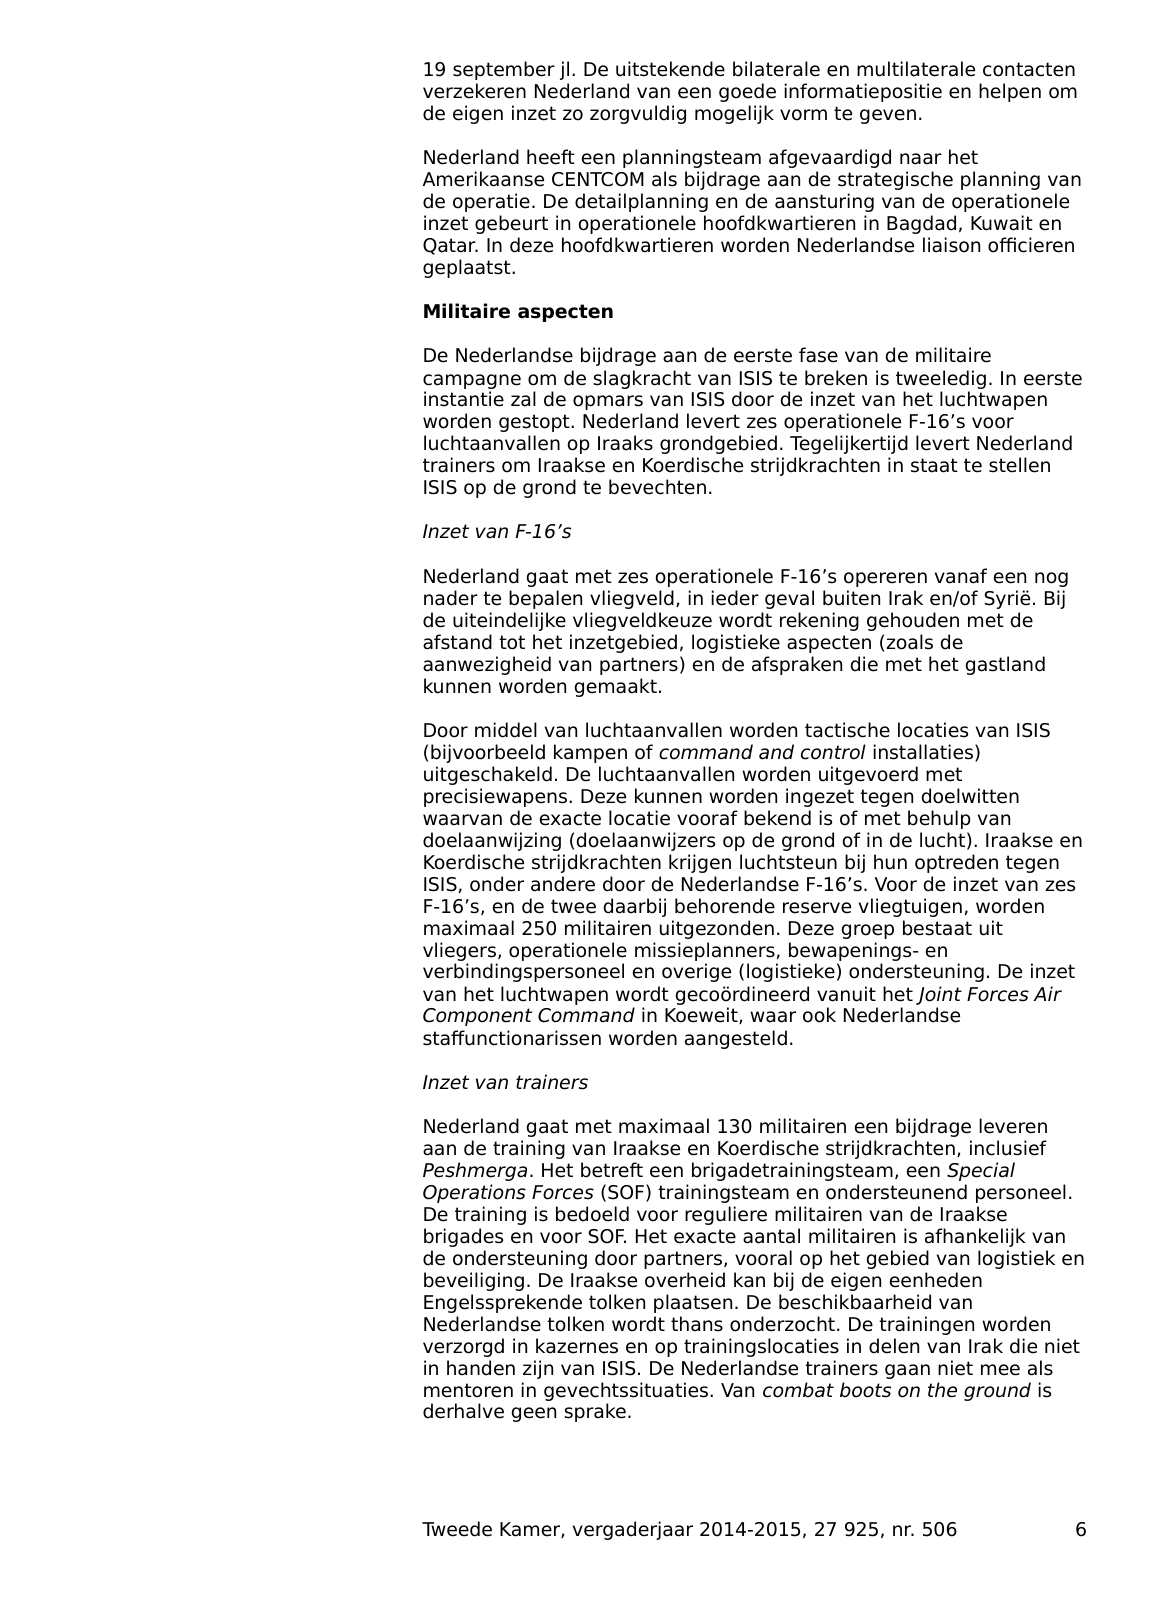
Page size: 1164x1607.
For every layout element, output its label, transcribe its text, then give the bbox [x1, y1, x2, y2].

subtitle Inzet van F-16’s [422, 521, 1087, 543]
text Nederland heeft een planningsteam afgevaardigd naar het Amerikaanse CENTCOM als bijdrage aan de strategische planning van de operatie. De detailplanning en de aansturing van de operationele inzet gebeurt in operationele hoofdkwartieren in Bagdad, Kuwait en Qatar. In deze hoofdkwartieren worden Nederlandse liaison officieren geplaatst. [422, 147, 1087, 279]
text Nederland gaat met maximaal 130 militairen een bijdrage leveren aan de training van Iraakse en Koerdische strijdkrachten, inclusief Peshmerga. Het betreft een brigadetrainingsteam, een Special Operations Forces (SOF) trainingsteam en ondersteunend personeel. De training is bedoeld voor reguliere militairen van de Iraakse brigades en voor SOF. Het exacte aantal militairen is afhankelijk van de ondersteuning door partners, vooral op het gebied van logistiek en beveiliging. De Iraakse overheid kan bij de eigen eenheden Engelssprekende tolken plaatsen. De beschikbaarheid van Nederlandse tolken wordt thans onderzocht. De trainingen worden verzorgd in kazernes en op trainingslocaties in delen van Irak die niet in handen zijn van ISIS. De Nederlandse trainers gaan niet mee als mentoren in gevechtssituaties. Van combat boots on the ground is derhalve geen sprake. [422, 1116, 1087, 1423]
subtitle Militaire aspecten [422, 301, 1087, 323]
subtitle Inzet van trainers [422, 1072, 1087, 1093]
text De Nederlandse bijdrage aan de eerste fase van de militaire campagne om de slagkracht van ISIS te breken is tweeledig. In eerste instantie zal de opmars van ISIS door de inzet van het luchtwapen worden gestopt. Nederland levert zes operationele F-16’s voor luchtaanvallen op Iraaks grondgebied. Tegelijkertijd levert Nederland trainers om Iraakse en Koerdische strijdkrachten in staat te stellen ISIS op de grond te bevechten. [422, 345, 1087, 499]
text Door middel van luchtaanvallen worden tactische locaties van ISIS (bijvoorbeeld kampen of command and control installaties) uitgeschakeld. De luchtaanvallen worden uitgevoerd met precisiewapens. Deze kunnen worden ingezet tegen doelwitten waarvan de exacte locatie vooraf bekend is of met behulp van doelaanwijzing (doelaanwijzers op de grond of in de lucht). Iraakse en Koerdische strijdkrachten krijgen luchtsteun bij hun optreden tegen ISIS, onder andere door de Nederlandse F-16’s. Voor de inzet van zes F-16’s, en de twee daarbij behorende reserve vliegtuigen, worden maximaal 250 militairen uitgezonden. Deze groep bestaat uit vliegers, operationele missieplanners, bewapenings- en verbindingspersoneel en overige (logistieke) ondersteuning. De inzet van het luchtwapen wordt gecoördineerd vanuit het Joint Forces Air Component Command in Koeweit, waar ook Nederlandse staffunctionarissen worden aangesteld. [422, 720, 1087, 1049]
text Nederland gaat met zes operationele F-16’s opereren vanaf een nog nader te bepalen vliegveld, in ieder geval buiten Irak en/of Syrië. Bij de uiteindelijke vliegveldkeuze wordt rekening gehouden met de afstand tot het inzetgebied, logistieke aspecten (zoals de aanwezigheid van partners) en de afspraken die met het gastland kunnen worden gemaakt. [422, 566, 1087, 697]
text 19 september jl. De uitstekende bilaterale en multilaterale contacten verzekeren Nederland van een goede informatiepositie en helpen om de eigen inzet zo zorgvuldig mogelijk vorm te geven. [422, 59, 1087, 125]
